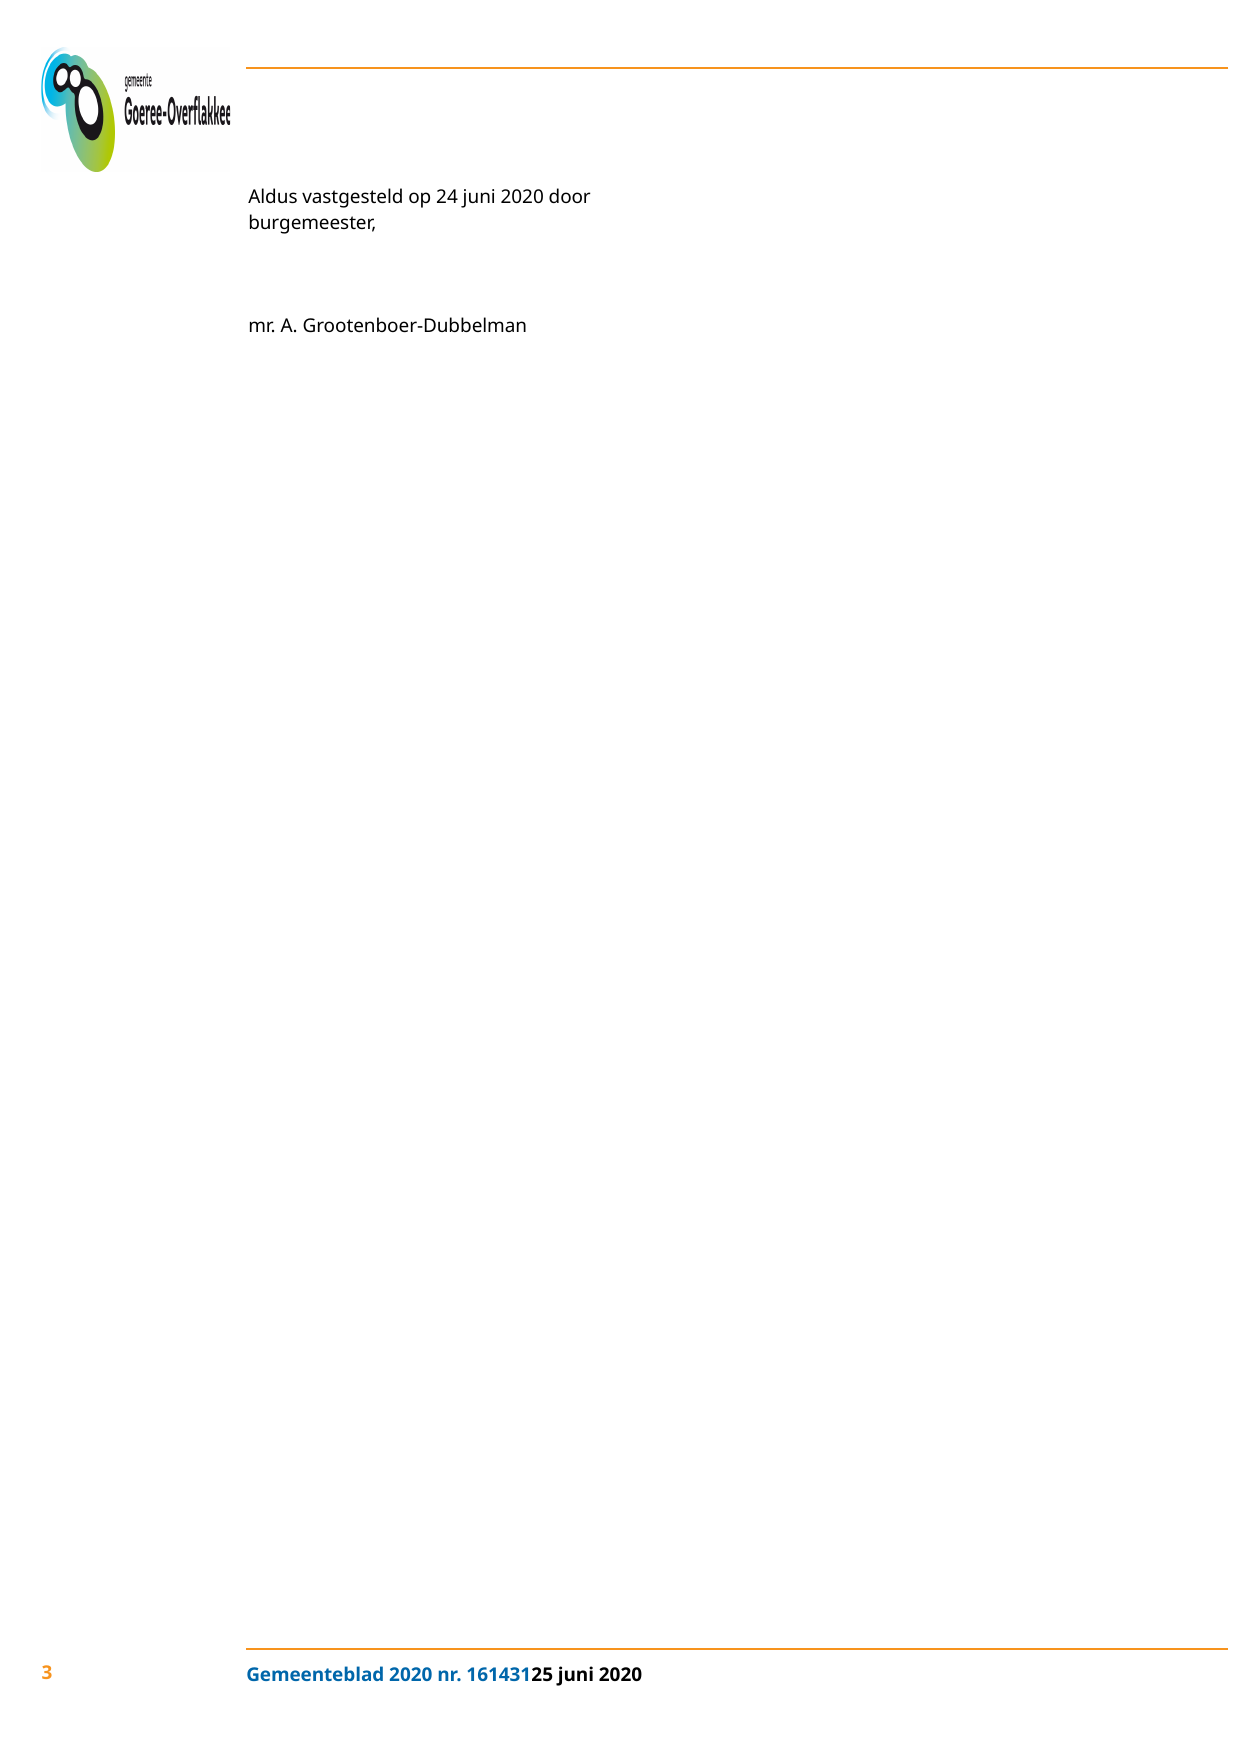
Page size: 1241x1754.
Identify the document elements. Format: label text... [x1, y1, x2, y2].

text Aldus vastgesteld op 24 juni 2020 door [248, 183, 1152, 209]
text mr. A. Grootenboer-Dubbelman [248, 312, 1152, 338]
picture [41, 47, 231, 172]
text burgemeester, [248, 209, 1152, 235]
